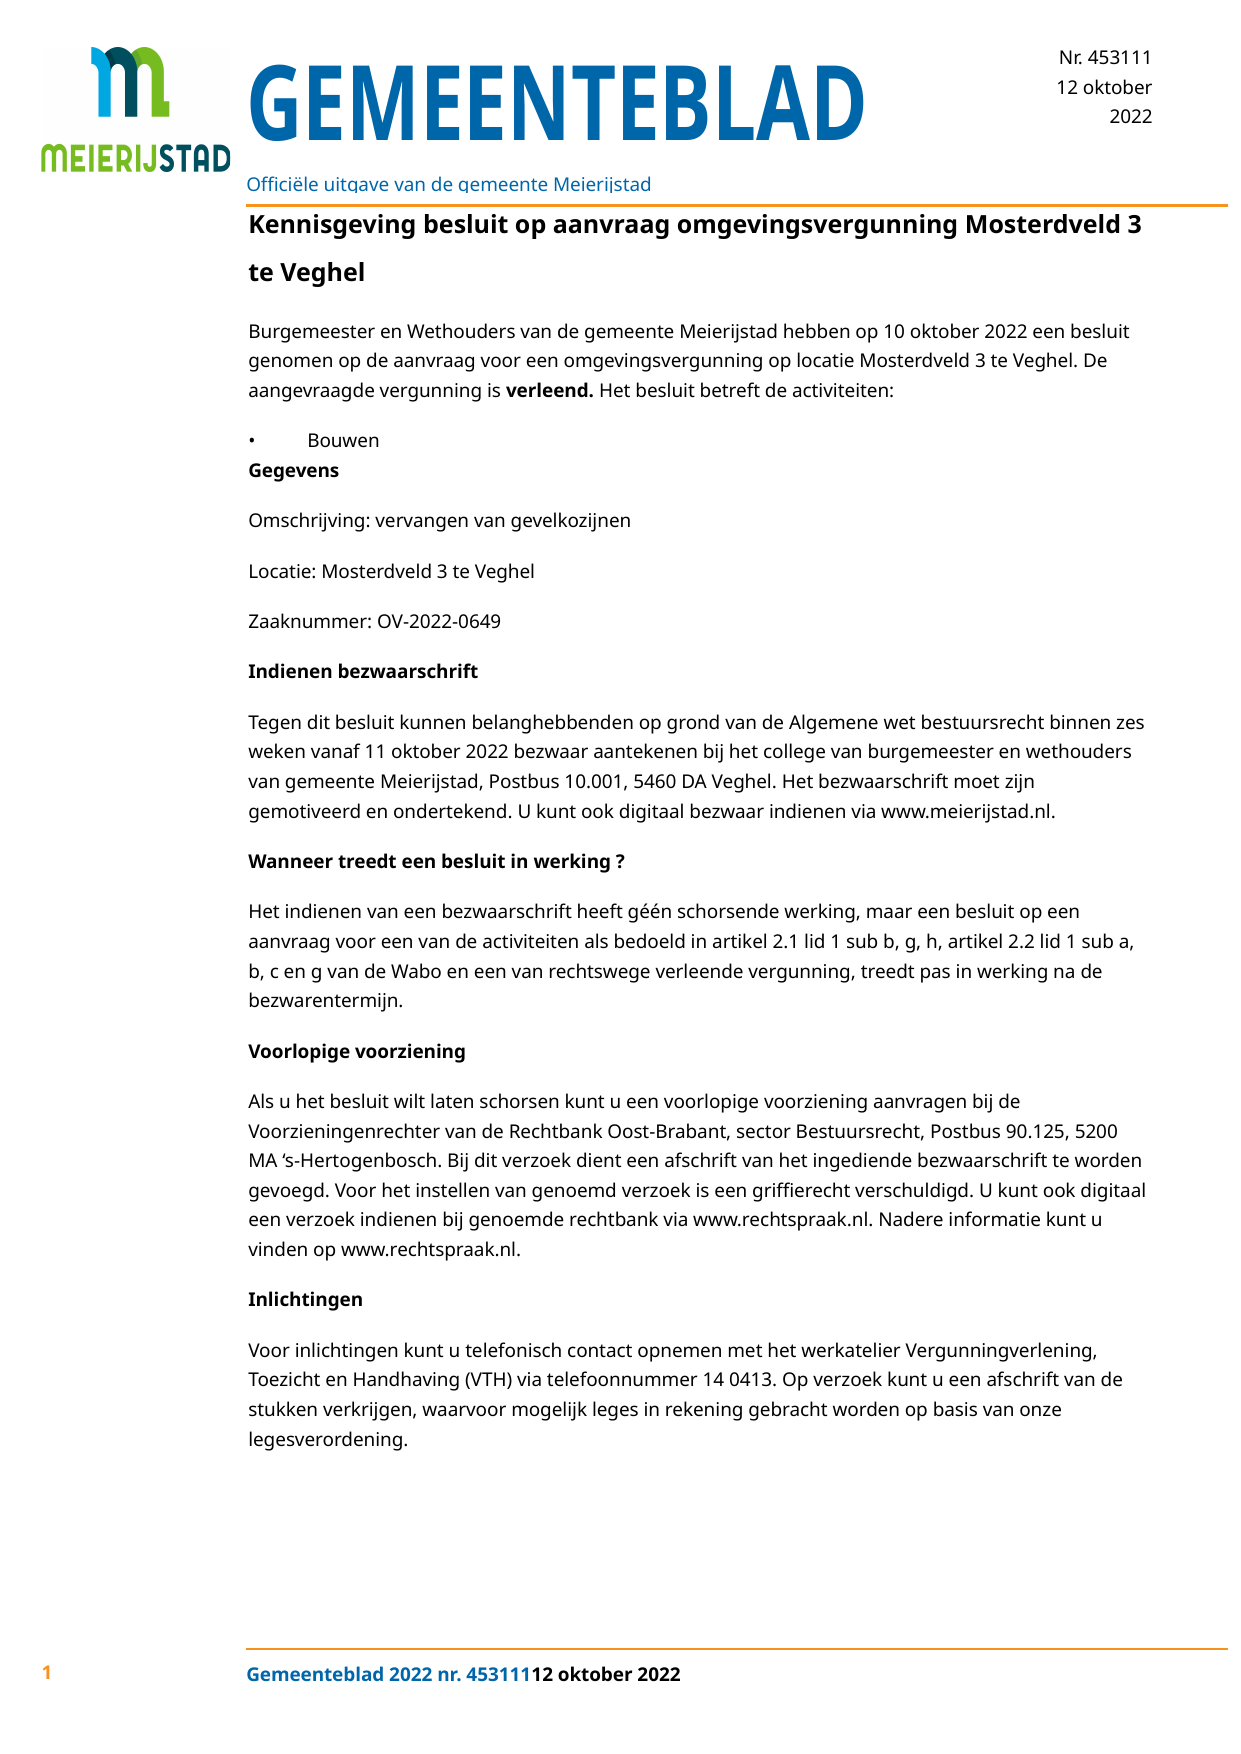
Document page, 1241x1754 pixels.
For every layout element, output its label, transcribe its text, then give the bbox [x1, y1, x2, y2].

text Het indienen van een bezwaarschrift heeft géén schorsende werking, maar een besluit op een aanvraag voor een van de activiteiten als bedoeld in artikel 2.1 lid 1 sub b, g, h, artikel 2.2 lid 1 sub a, b, c en g van de Wabo en een van rechtswege verleende vergunning, treedt pas in werking na de bezwarentermijn. [248, 899, 1152, 1013]
text Wanneer treedt een besluit in werking ? [248, 848, 1152, 874]
text Zaaknummer: OV-2022-0649 [248, 608, 1152, 634]
text Voorlopige voorziening [248, 1038, 1152, 1064]
text Locatie: Mosterdveld 3 te Veghel [248, 558, 1152, 584]
text Kennisgeving besluit op aanvraag omgevingsvergunning Mosterdveld 3 te Veghel [248, 207, 1152, 288]
text Als u het besluit wilt laten schorsen kunt u een voorlopige voorziening aanvragen bij de Voorzieningenrechter van de Rechtbank Oost-Brabant, sector Bestuursrecht, Postbus 90.125, 5200 MA ‘s-Hertogenbosch. Bij dit verzoek dient een afschrift van het ingediende bezwaarschrift te worden gevoegd. Voor het instellen van genoemd verzoek is een griffierecht verschuldigd. U kunt ook digitaal een verzoek indienen bij genoemde rechtbank via www.rechtspraak.nl. Nadere informatie kunt u vinden op www.rechtspraak.nl. [248, 1088, 1152, 1262]
text Inlichtingen [248, 1287, 1152, 1312]
text Indienen bezwaarschrift [248, 659, 1152, 684]
picture [41, 47, 231, 172]
text Voor inlichtingen kunt u telefonisch contact opnemen met het werkatelier Vergunningverlening, Toezicht en Handhaving (VTH) via telefoonnummer 14 0413. Op verzoek kunt u een afschrift van de stukken verkrijgen, waarvoor mogelijk leges in rekening gebracht worden op basis van onze legesverordening. [248, 1337, 1152, 1452]
text Burgemeester en Wethouders van de gemeente Meierijstad hebben op 10 oktober 2022 een besluit genomen op de aanvraag voor een omgevingsvergunning op locatie Mosterdveld 3 te Veghel. De aangevraagde vergunning is verleend. Het besluit betreft de activiteiten: [248, 318, 1152, 403]
list Bouwen [248, 427, 1152, 453]
text Tegen dit besluit kunnen belanghebbenden op grond van de Algemene wet bestuursrecht binnen zes weken vanaf 11 oktober 2022 bezwaar aantekenen bij het college van burgemeester en wethouders van gemeente Meierijstad, Postbus 10.001, 5460 DA Veghel. Het bezwaarschrift moet zijn gemotiveerd en ondertekend. U kunt ook digitaal bezwaar indienen via www.meierijstad.nl. [248, 709, 1152, 824]
text Gegevens [248, 457, 1152, 483]
text Omschrijving: vervangen van gevelkozijnen [248, 507, 1152, 533]
